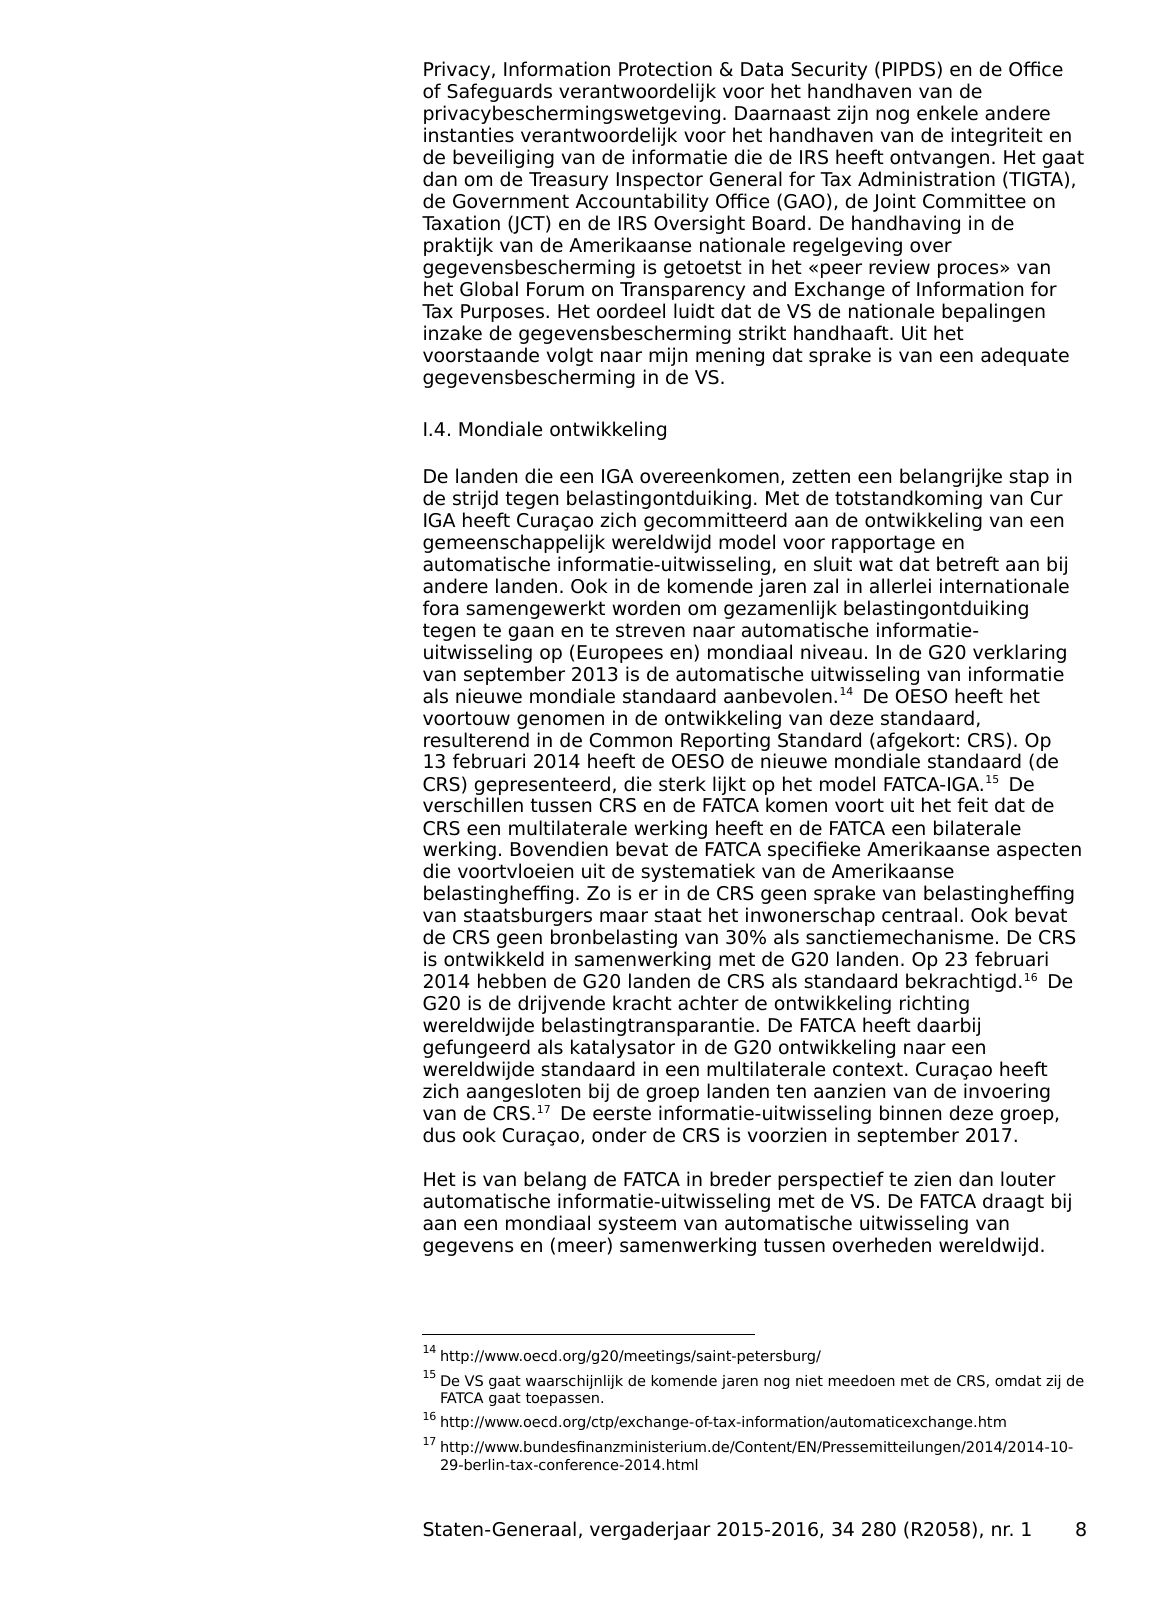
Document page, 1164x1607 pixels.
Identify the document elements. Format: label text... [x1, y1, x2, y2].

text De landen die een IGA overeenkomen, zetten een belangrijke stap in de strijd tegen belastingontduiking. Met de totstandkoming van Cur IGA heeft Curaçao zich gecommitteerd aan de ontwikkeling van een gemeenschappelijk wereldwijd model voor rapportage en automatische informatie-uitwisseling, en sluit wat dat betreft aan bij andere landen. Ook in de komende jaren zal in allerlei internationale fora samengewerkt worden om gezamenlijk belastingontduiking tegen te gaan en te streven naar automatische informatie-uitwisseling op (Europees en) mondiaal niveau. In de G20 verklaring van september 2013 is de automatische uitwisseling van informatie als nieuwe mondiale standaard aanbevolen. De OESO heeft het voortouw genomen in de ontwikkeling van deze standaard, resulterend in de Common Reporting Standard (afgekort: CRS). Op 13 februari 2014 heeft de OESO de nieuwe mondiale standaard (de CRS) gepresenteerd, die sterk lijkt op het model FATCA-IGA. De verschillen tussen CRS en de FATCA komen voort uit het feit dat de CRS een multilaterale werking heeft en de FATCA een bilaterale werking. Bovendien bevat de FATCA specifieke Amerikaanse aspecten die voortvloeien uit de systematiek van de Amerikaanse belastingheffing. Zo is er in de CRS geen sprake van belastingheffing van staatsburgers maar staat het inwonerschap centraal. Ook bevat de CRS geen bronbelasting van 30% als sanctiemechanisme. De CRS is ontwikkeld in samenwerking met de G20 landen. Op 23 februari 2014 hebben de G20 landen de CRS als standaard bekrachtigd. De G20 is de drijvende kracht achter de ontwikkeling richting wereldwijde belastingtransparantie. De FATCA heeft daarbij gefungeerd als katalysator in de G20 ontwikkeling naar een wereldwijde standaard in een multilaterale context. Curaçao heeft zich aangesloten bij de groep landen ten aanzien van de invoering van de CRS. De eerste informatie-uitwisseling binnen deze groep, dus ook Curaçao, onder de CRS is voorzien in september 2017. [422, 466, 1087, 1147]
subtitle I.4. Mondiale ontwikkeling [422, 419, 1087, 441]
text http://www.oecd.org/ctp/exchange-of-tax-information/automaticexchange.htm [422, 1410, 1087, 1432]
text http://www.bundesfinanzministerium.de/Content/EN/Pressemitteilungen/2014/2014-10-29-berlin-tax-conference-2014.html [422, 1435, 1087, 1474]
text De VS gaat waarschijnlijk de komende jaren nog niet meedoen met de CRS, omdat zij de FATCA gaat toepassen. [422, 1368, 1087, 1407]
text Het is van belang de FATCA in breder perspectief te zien dan louter automatische informatie-uitwisseling met de VS. De FATCA draagt bij aan een mondiaal systeem van automatische uitwisseling van gegevens en (meer) samenwerking tussen overheden wereldwijd. [422, 1169, 1087, 1257]
text http://www.oecd.org/g20/meetings/saint-petersburg/ [422, 1343, 1087, 1366]
text Privacy, Information Protection & Data Security (PIPDS) en de Office of Safeguards verantwoordelijk voor het handhaven van de privacybeschermingswetgeving. Daarnaast zijn nog enkele andere instanties verantwoordelijk voor het handhaven van de integriteit en de beveiliging van de informatie die de IRS heeft ontvangen. Het gaat dan om de Treasury Inspector General for Tax Administration (TIGTA), de Government Accountability Office (GAO), de Joint Committee on Taxation (JCT) en de IRS Oversight Board. De handhaving in de praktijk van de Amerikaanse nationale regelgeving over gegevensbescherming is getoetst in het «peer review proces» van het Global Forum on Transparency and Exchange of Information for Tax Purposes. Het oordeel luidt dat de VS de nationale bepalingen inzake de gegevensbescherming strikt handhaaft. Uit het voorstaande volgt naar mijn mening dat sprake is van een adequate gegevensbescherming in de VS. [422, 59, 1087, 389]
